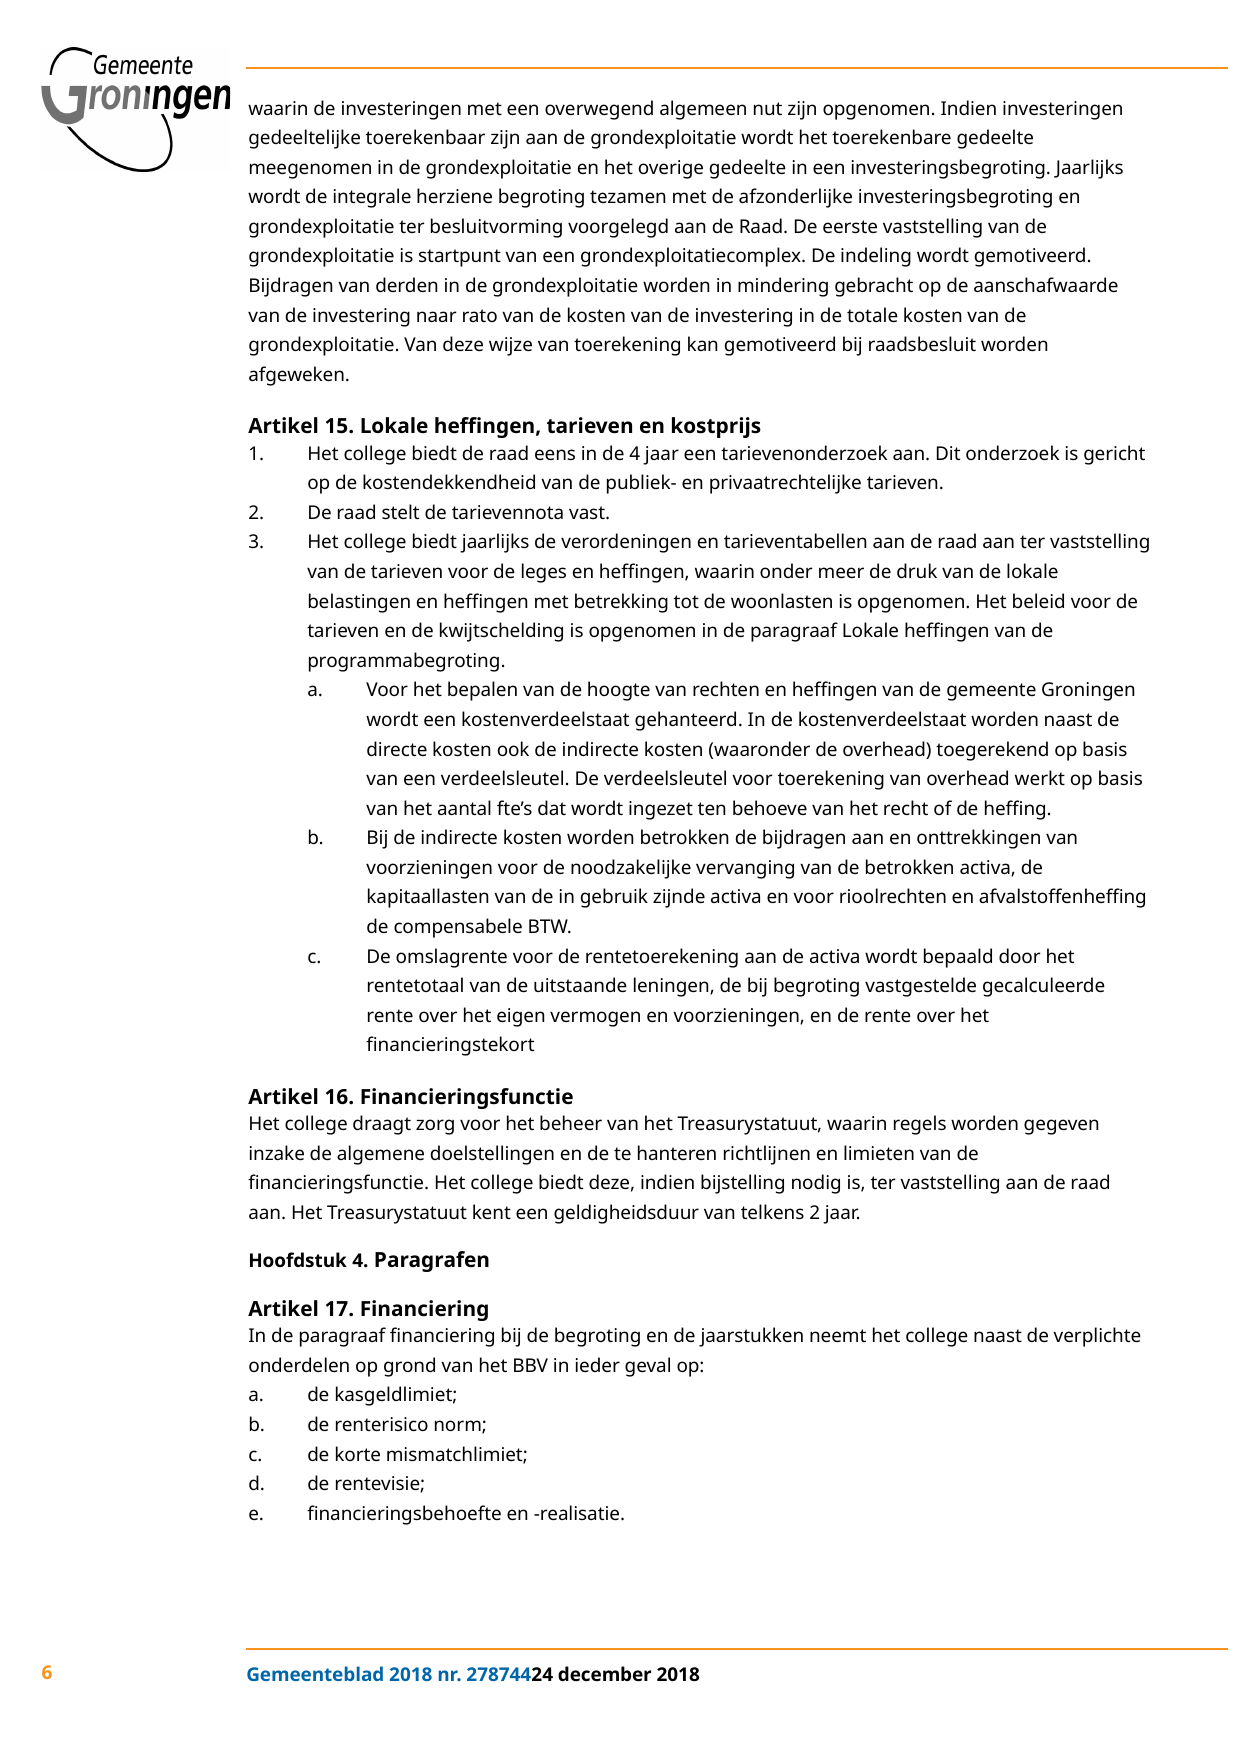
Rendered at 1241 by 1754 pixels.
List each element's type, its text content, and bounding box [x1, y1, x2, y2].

text Het college draagt zorg voor het beheer van het Treasurystatuut, waarin regels worden gegeven inzake de algemene doelstellingen en de te hanteren richtlijnen en limieten van de financieringsfunctie. Het college biedt deze, indien bijstelling nodig is, ter vaststelling aan de raad aan. Het Treasurystatuut kent een geldigheidsduur van telkens 2 jaar. [248, 1110, 1152, 1225]
list Het college biedt de raad eens in de 4 jaar een tarievenonderzoek aan. Dit onderzoek is gericht op de kostendekkendheid van de publiek- en privaatrechtelijke tarieven. [248, 440, 1152, 495]
text waarin de investeringen met een overwegend algemeen nut zijn opgenomen. Indien investeringen gedeeltelijke toerekenbaar zijn aan de grondexploitatie wordt het toerekenbare gedeelte meegenomen in de grondexploitatie en het overige gedeelte in een investeringsbegroting. Jaarlijks wordt de integrale herziene begroting tezamen met de afzonderlijke investeringsbegroting en grondexploitatie ter besluitvorming voorgelegd aan de Raad. De eerste vaststelling van de grondexploitatie is startpunt van een grondexploitatiecomplex. De indeling wordt gemotiveerd. Bijdragen van derden in de grondexploitatie worden in mindering gebracht op de aanschafwaarde van de investering naar rato van de kosten van de investering in de totale kosten van de grondexploitatie. Van deze wijze van toerekening kan gemotiveerd bij raadsbesluit worden afgeweken. [248, 95, 1152, 387]
list De omslagrente voor de rentetoerekening aan de activa wordt bepaald door het rentetotaal van de uitstaande leningen, de bij begroting vastgestelde gecalculeerde rente over het eigen vermogen en voorzieningen, en de rente over het financieringstekort [307, 943, 1152, 1057]
list financieringsbehoefte en -realisatie. [248, 1500, 1152, 1526]
list de kasgeldlimiet; [248, 1382, 1152, 1407]
list de renterisico norm; [248, 1411, 1152, 1437]
text In de paragraaf financiering bij de begroting en de jaarstukken neemt het college naast de verplichte onderdelen op grond van het BBV in ieder geval op: [248, 1322, 1152, 1378]
list Het college biedt jaarlijks de verordeningen en tarieventabellen aan de raad aan ter vaststelling van de tarieven voor de leges en heffingen, waarin onder meer de druk van de lokale belastingen en heffingen met betrekking tot de woonlasten is opgenomen. Het beleid voor de tarieven en de kwijtschelding is opgenomen in de paragraaf Lokale heffingen van de programmabegroting. [248, 529, 1152, 673]
text Hoofdstuk 4. Paragrafen [248, 1245, 1152, 1273]
text Artikel 17. Financiering [248, 1294, 1152, 1322]
list De raad stelt de tarievennota vast. [248, 499, 1152, 525]
list de korte mismatchlimiet; [248, 1441, 1152, 1467]
picture [41, 47, 231, 172]
text Artikel 16. Financieringsfunctie [248, 1082, 1152, 1110]
list Bij de indirecte kosten worden betrokken de bijdragen aan en onttrekkingen van voorzieningen voor de noodzakelijke vervanging van de betrokken activa, de kapitaallasten van de in gebruik zijnde activa en voor rioolrechten en afvalstoffenheffing de compensabele BTW. [307, 824, 1152, 939]
list de rentevisie; [248, 1470, 1152, 1496]
text Artikel 15. Lokale heffingen, tarieven en kostprijs [248, 411, 1152, 440]
list Voor het bepalen van de hoogte van rechten en heffingen van de gemeente Groningen wordt een kostenverdeelstaat gehanteerd. In de kostenverdeelstaat worden naast de directe kosten ook de indirecte kosten (waaronder de overhead) toegerekend op basis van een verdeelsleutel. De verdeelsleutel voor toerekening van overhead werkt op basis van het aantal fte’s dat wordt ingezet ten behoeve van het recht of de heffing. [307, 677, 1152, 821]
